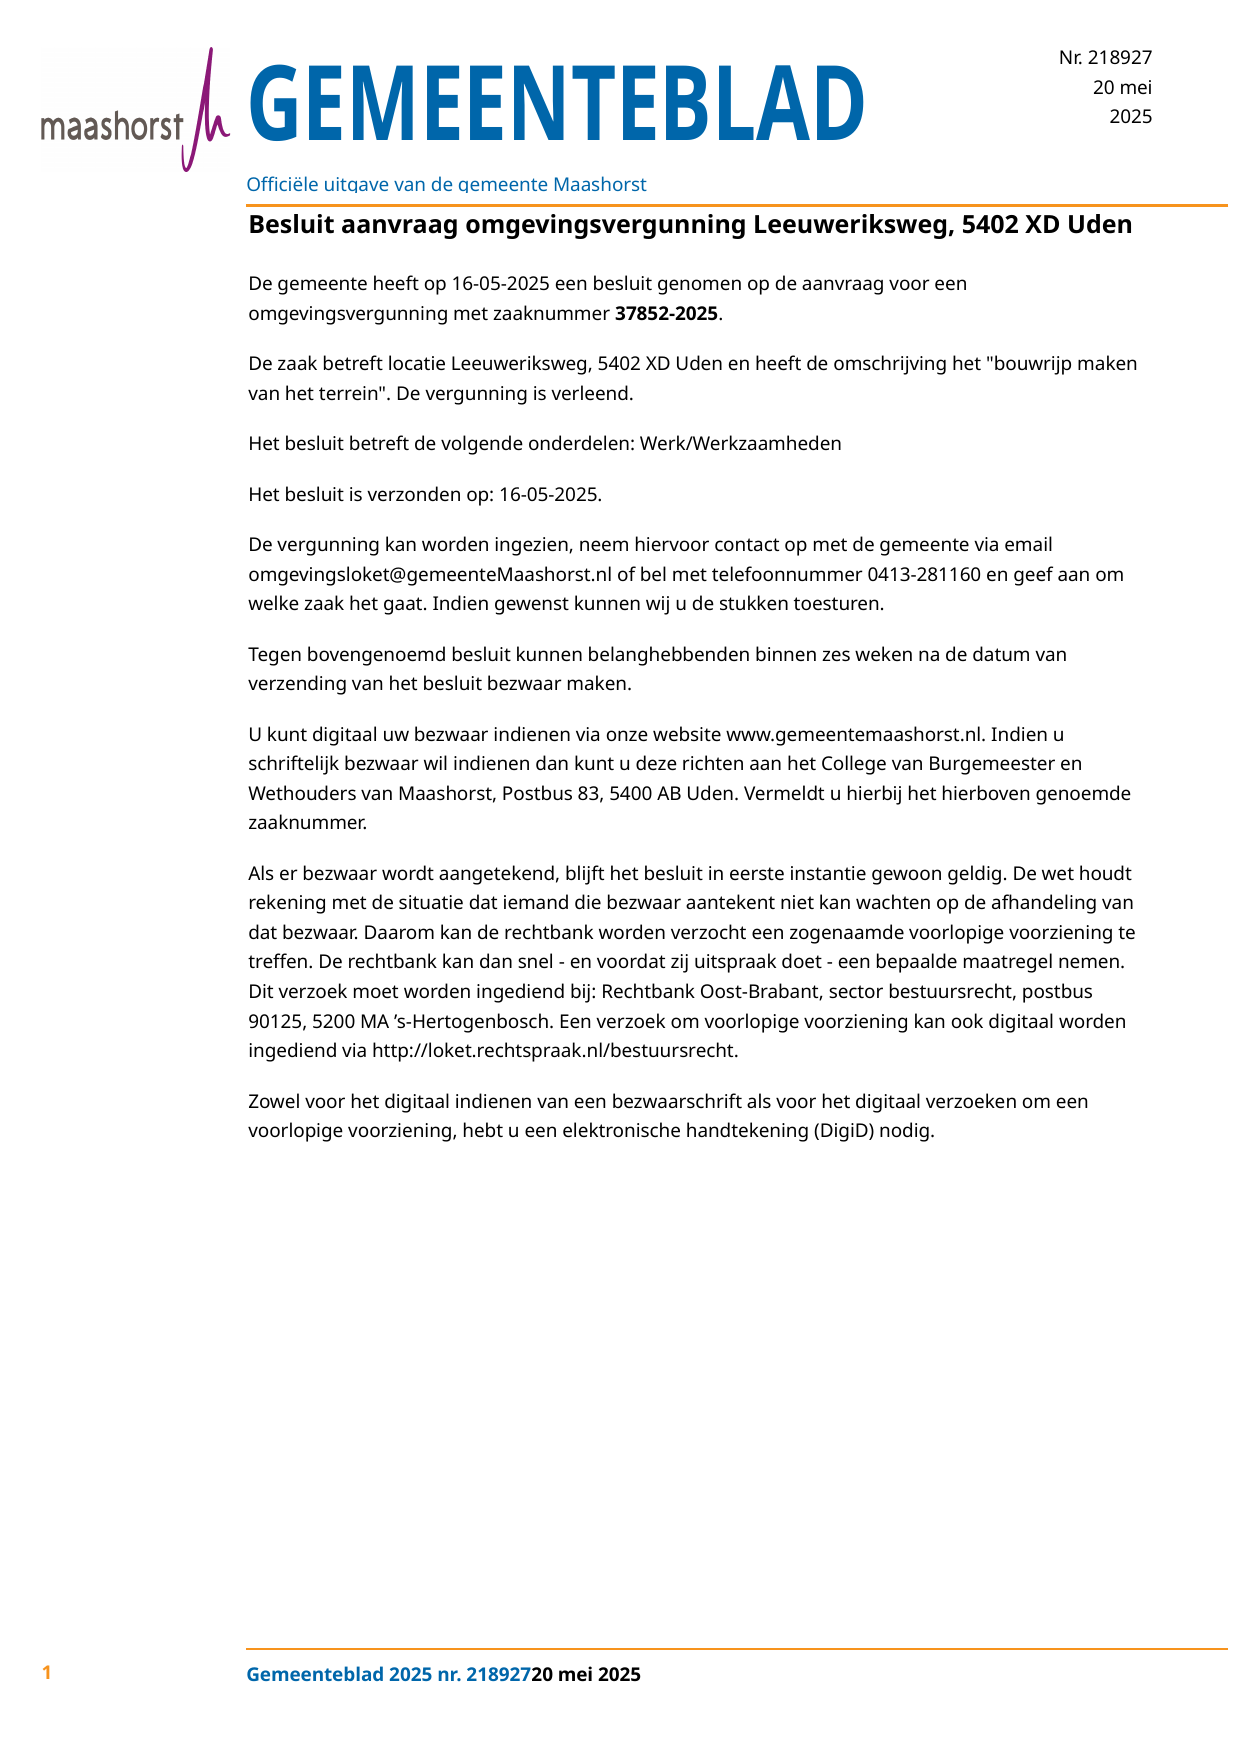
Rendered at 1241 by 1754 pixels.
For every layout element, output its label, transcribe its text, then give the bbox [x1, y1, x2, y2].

text Tegen bovengenoemd besluit kunnen belanghebbenden binnen zes weken na de datum van verzending van het besluit bezwaar maken. [248, 641, 1152, 696]
text Het besluit is verzonden op: 16-05-2025. [248, 481, 1152, 506]
text De vergunning kan worden ingezien, neem hiervoor contact op met de gemeente via email omgevingsloket@gemeenteMaashorst.nl of bel met telefoonnummer 0413-281160 en geef aan om welke zaak het gaat. Indien gewenst kunnen wij u de stukken toesturen. [248, 531, 1152, 616]
text Besluit aanvraag omgevingsvergunning Leeuweriksweg, 5402 XD Uden [248, 207, 1152, 241]
text De gemeente heeft op 16-05-2025 een besluit genomen op de aanvraag voor een omgevingsvergunning met zaaknummer 37852-2025. [248, 270, 1152, 326]
text De zaak betreft locatie Leeuweriksweg, 5402 XD Uden en heeft de omschrijving het "bouwrijp maken van het terrein". De vergunning is verleend. [248, 350, 1152, 406]
text Het besluit betreft de volgende onderdelen: Werk/Werkzaamheden [248, 430, 1152, 456]
text U kunt digitaal uw bezwaar indienen via onze website www.gemeentemaashorst.nl. Indien u schriftelijk bezwaar wil indienen dan kunt u deze richten aan het College van Burgemeester en Wethouders van Maashorst, Postbus 83, 5400 AB Uden. Vermeldt u hierbij het hierboven genoemde zaaknummer. [248, 721, 1152, 835]
picture [41, 47, 231, 172]
text Zowel voor het digitaal indienen van een bezwaarschrift als voor het digitaal verzoeken om een voorlopige voorziening, hebt u een elektronische handtekening (DigiD) nodig. [248, 1088, 1152, 1143]
text Als er bezwaar wordt aangetekend, blijft het besluit in eerste instantie gewoon geldig. De wet houdt rekening met de situatie dat iemand die bezwaar aantekent niet kan wachten op de afhandeling van dat bezwaar. Daarom kan de rechtbank worden verzocht een zogenaamde voorlopige voorziening te treffen. De rechtbank kan dan snel - en voordat zij uitspraak doet - een bepaalde maatregel nemen. Dit verzoek moet worden ingediend bij: Rechtbank Oost-Brabant, sector bestuursrecht, postbus 90125, 5200 MA ’s-Hertogenbosch. Een verzoek om voorlopige voorziening kan ook digitaal worden ingediend via http://loket.rechtspraak.nl/bestuursrecht. [248, 860, 1152, 1063]
